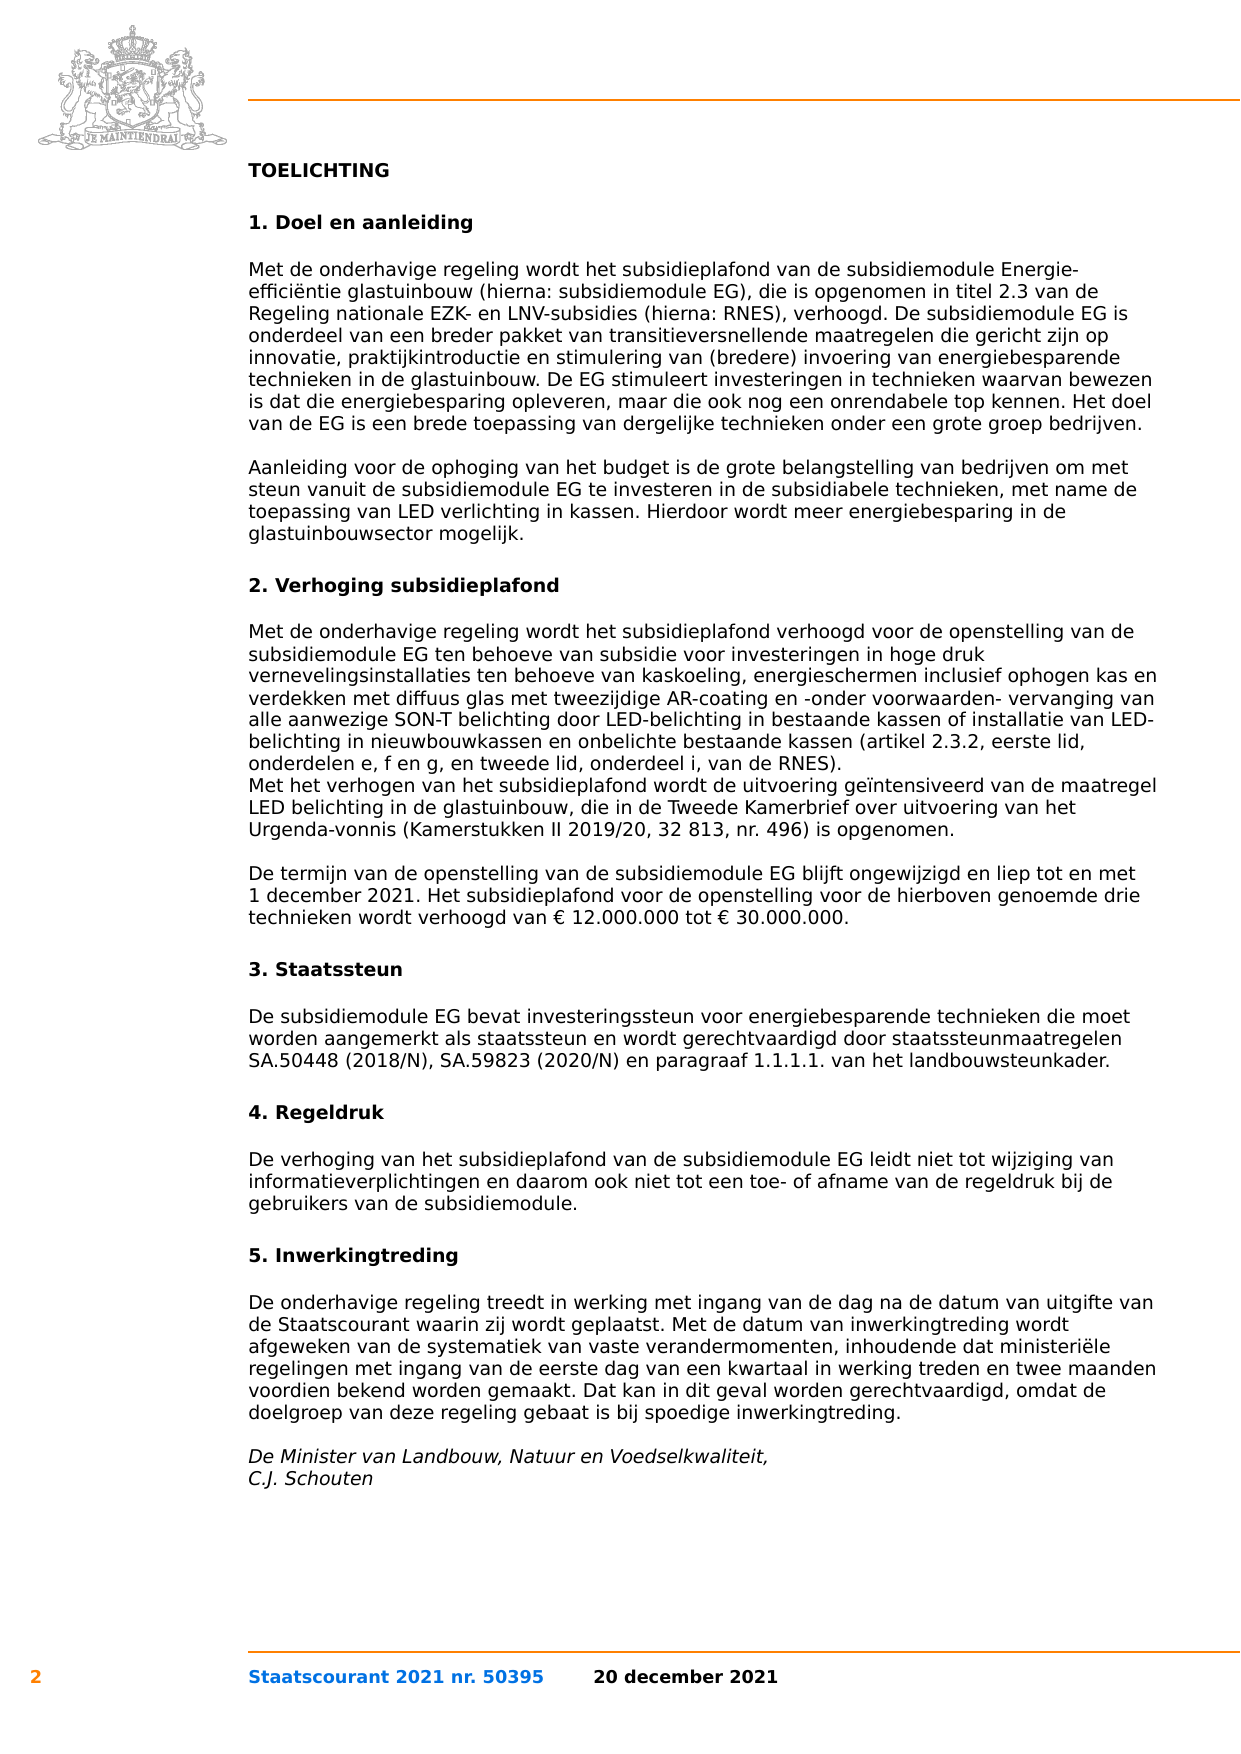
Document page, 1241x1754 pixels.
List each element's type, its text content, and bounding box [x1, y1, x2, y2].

text De onderhavige regeling treedt in werking met ingang van de dag na de datum van uitgifte van de Staatscourant waarin zij wordt geplaatst. Met de datum van inwerkingtreding wordt afgeweken van de systematiek van vaste verandermomenten, inhoudende dat ministeriële regelingen met ingang van de eerste dag van een kwartaal in werking treden en twee maanden voordien bekend worden gemaakt. Dat kan in dit geval worden gerechtvaardigd, omdat de doelgroep van deze regeling gebaat is bij spoedige inwerkingtreding. [248, 1292, 1163, 1424]
text Met de onderhavige regeling wordt het subsidieplafond verhoogd voor de openstelling van de subsidiemodule EG ten behoeve van subsidie voor investeringen in hoge druk vernevelingsinstallaties ten behoeve van kaskoeling, energieschermen inclusief ophogen kas en verdekken met diffuus glas met tweezijdige AR-coating en -onder voorwaarden- vervanging van alle aanwezige SON-T belichting door LED-belichting in bestaande kassen of installatie van LED-belichting in nieuwbouwkassen en onbelichte bestaande kassen (artikel 2.3.2, eerste lid, onderdelen e, f en g, en tweede lid, onderdeel i, van de RNES). [248, 621, 1163, 775]
picture [38, 25, 227, 150]
text Met de onderhavige regeling wordt het subsidieplafond van de subsidiemodule Energie-efficiëntie glastuinbouw (hierna: subsidiemodule EG), die is opgenomen in titel 2.3 van de Regeling nationale EZK- en LNV-subsidies (hierna: RNES), verhoogd. De subsidiemodule EG is onderdeel van een breder pakket van transitieversnellende maatregelen die gericht zijn op innovatie, praktijkintroductie en stimulering van (bredere) invoering van energiebesparende technieken in de glastuinbouw. De EG stimuleert investeringen in technieken waarvan bewezen is dat die energiebesparing opleveren, maar die ook nog een onrendabele top kennen. Het doel van de EG is een brede toepassing van dergelijke technieken onder een grote groep bedrijven. [248, 259, 1163, 435]
subtitle 5. Inwerkingtreding [248, 1245, 1163, 1267]
subtitle 3. Staatssteun [248, 959, 1163, 981]
text De verhoging van het subsidieplafond van de subsidiemodule EG leidt niet tot wijziging van informatieverplichtingen en daarom ook niet tot een toe- of afname van de regeldruk bij de gebruikers van de subsidiemodule. [248, 1149, 1163, 1215]
text De termijn van de openstelling van de subsidiemodule EG blijft ongewijzigd en liep tot en met 1 december 2021. Het subsidieplafond voor de openstelling voor de hierboven genoemde drie technieken wordt verhoogd van € 12.000.000 tot € 30.000.000. [248, 863, 1163, 929]
subtitle 2. Verhoging subsidieplafond [248, 574, 1163, 596]
text Aanleiding voor de ophoging van het budget is de grote belangstelling van bedrijven om met steun vanuit de subsidiemodule EG te investeren in de subsidiabele technieken, met name de toepassing van LED verlichting in kassen. Hierdoor wordt meer energiebesparing in de glastuinbouwsector mogelijk. [248, 457, 1163, 544]
text Met het verhogen van het subsidieplafond wordt de uitvoering geïntensiveerd van de maatregel LED belichting in de glastuinbouw, die in de Tweede Kamerbrief over uitvoering van het Urgenda-vonnis (Kamerstukken II 2019/20, 32 813, nr. 496) is opgenomen. [248, 775, 1163, 841]
subtitle 1. Doel en aanleiding [248, 212, 1163, 234]
text De Minister van Landbouw, Natuur en Voedselkwaliteit, C.J. Schouten [248, 1446, 1163, 1489]
subtitle 4. Regeldruk [248, 1102, 1163, 1124]
text De subsidiemodule EG bevat investeringssteun voor energiebesparende technieken die moet worden aangemerkt als staatssteun en wordt gerechtvaardigd door staatssteunmaatregelen SA.50448 (2018/N), SA.59823 (2020/N) en paragraaf 1.1.1.1. van het landbouwsteunkader. [248, 1006, 1163, 1072]
subtitle TOELICHTING [248, 160, 1163, 182]
